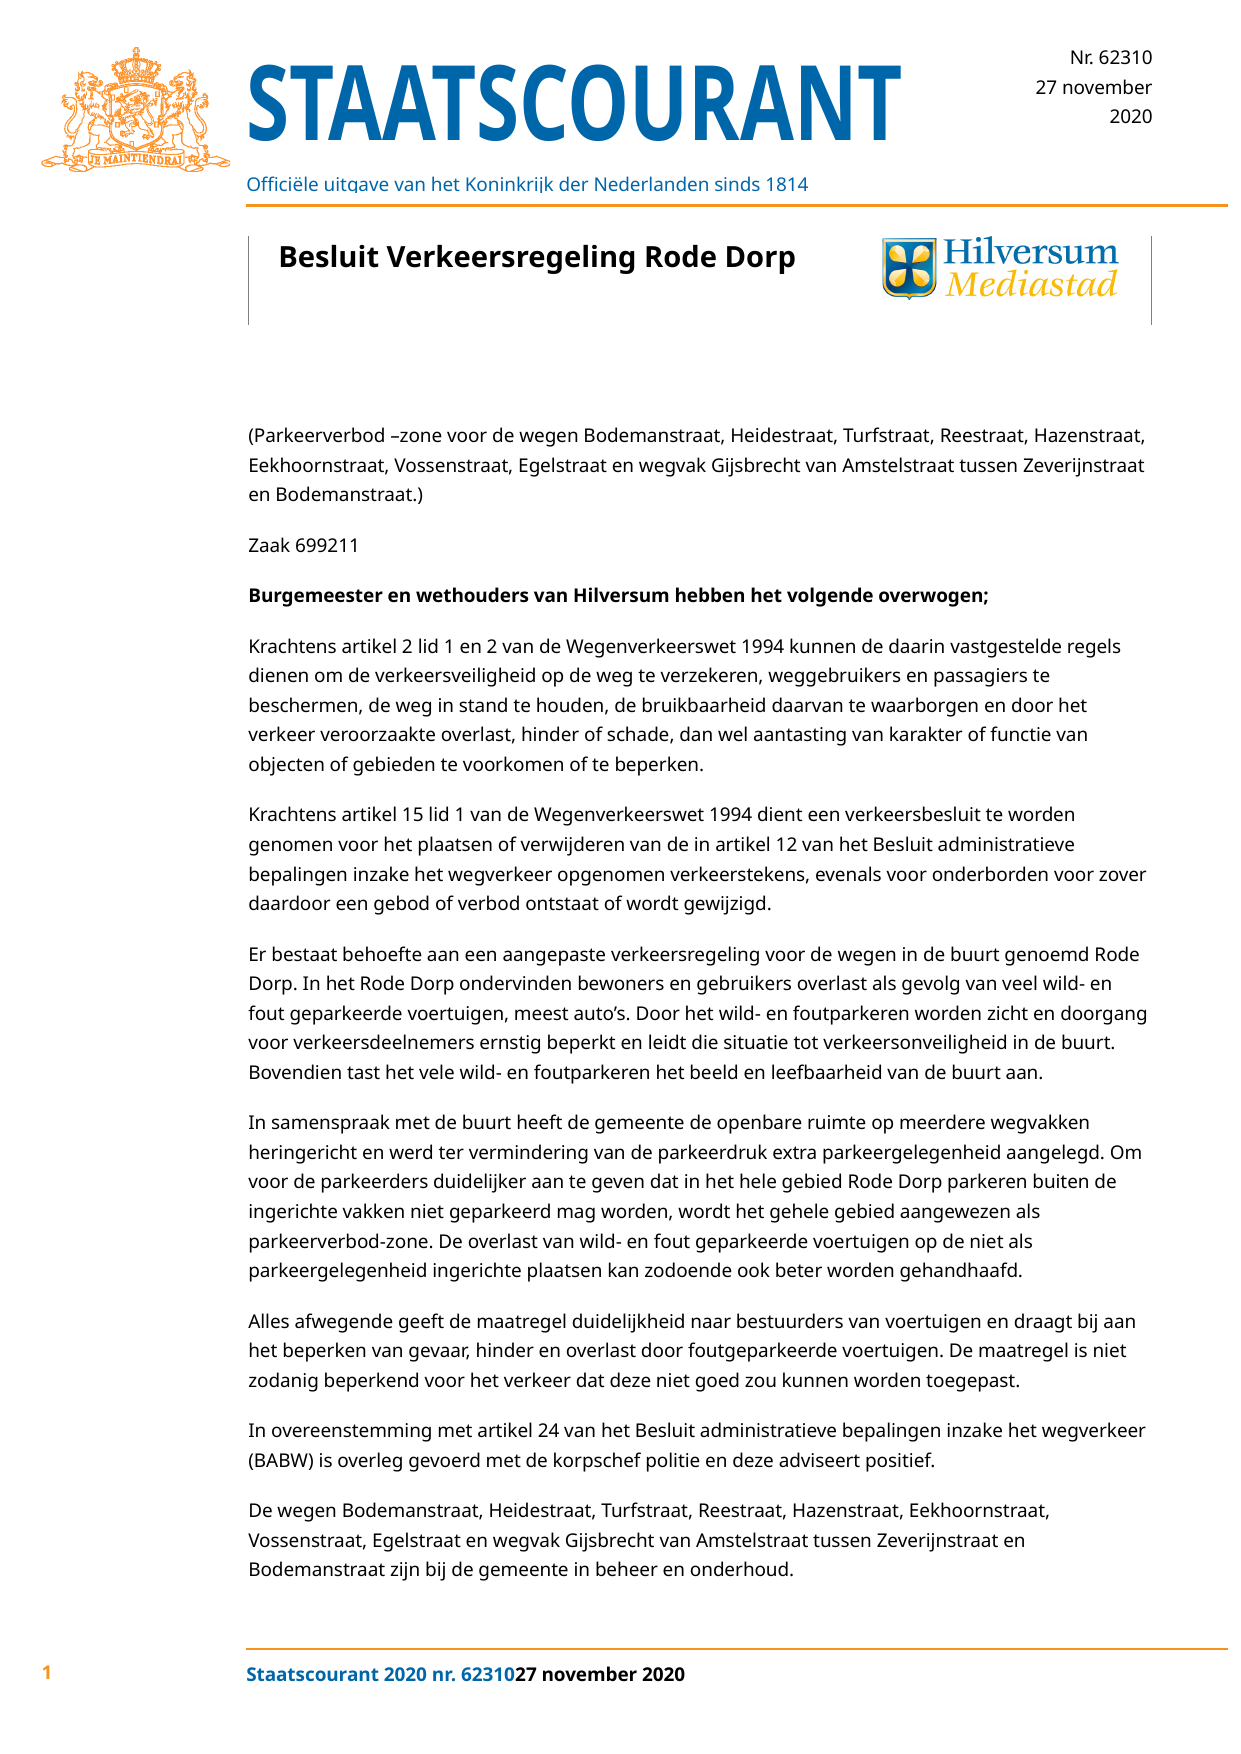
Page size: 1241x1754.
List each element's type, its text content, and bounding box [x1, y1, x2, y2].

text Alles afwegende geeft de maatregel duidelijkheid naar bestuurders van voertuigen en draagt bij aan het beperken van gevaar, hinder en overlast door foutgeparkeerde voertuigen. De maatregel is niet zodanig beperkend voor het verkeer dat deze niet goed zou kunnen worden toegepast. [248, 1308, 1152, 1393]
text In overeenstemming met artikel 24 van het Besluit administratieve bepalingen inzake het wegverkeer (BABW) is overleg gevoerd met de korpschef politie en deze adviseert positief. [248, 1417, 1152, 1473]
text Krachtens artikel 2 lid 1 en 2 van de Wegenverkeerswet 1994 kunnen de daarin vastgestelde regels dienen om de verkeersveiligheid op de weg te verzekeren, weggebruikers en passagiers te beschermen, de weg in stand te houden, de bruikbaarheid daarvan te waarborgen en door het verkeer veroorzaakte overlast, hinder of schade, dan wel aantasting van karakter of functie van objecten of gebieden te voorkomen of te beperken. [248, 633, 1152, 777]
text De wegen Bodemanstraat, Heidestraat, Turfstraat, Reestraat, Hazenstraat, Eekhoornstraat, Vossenstraat, Egelstraat en wegvak Gijsbrecht van Amstelstraat tussen Zeverijnstraat en Bodemanstraat zijn bij de gemeente in beheer en onderhoud. [248, 1497, 1152, 1582]
text Krachtens artikel 15 lid 1 van de Wegenverkeerswet 1994 dient een verkeersbesluit te worden genomen voor het plaatsen of verwijderen van de in artikel 12 van het Besluit administratieve bepalingen inzake het wegverkeer opgenomen verkeerstekens, evenals voor onderborden voor zover daardoor een gebod of verbod ontstaat of wordt gewijzigd. [248, 802, 1152, 916]
table_header [1119, 236, 1151, 299]
picture [41, 47, 231, 172]
picture [882, 236, 1119, 300]
text Burgemeester en wethouders van Hilversum hebben het volgende overwogen; [248, 582, 1152, 608]
text In samenspraak met de buurt heeft de gemeente de openbare ruimte op meerdere wegvakken heringericht en werd ter vermindering van de parkeerdruk extra parkeergelegenheid aangelegd. Om voor de parkeerders duidelijker aan te geven dat in het hele gebied Rode Dorp parkeren buiten de ingerichte vakken niet geparkeerd mag worden, wordt het gehele gebied aangewezen als parkeerverbod-zone. De overlast van wild- en fout geparkeerde voertuigen op de niet als parkeergelegenheid ingerichte plaatsen kan zodoende ook beter worden gehandhaafd. [248, 1109, 1152, 1283]
table_header [850, 300, 1151, 325]
table_header [850, 236, 882, 299]
text Zaak 699211 [248, 532, 1152, 558]
text Er bestaat behoefte aan een aangepaste verkeersregeling voor de wegen in de buurt genoemd Rode Dorp. In het Rode Dorp ondervinden bewoners en gebruikers overlast als gevolg van veel wild- en fout geparkeerde voertuigen, meest auto’s. Door het wild- en foutparkeren worden zicht en doorgang voor verkeersdeelnemers ernstig beperkt en leidt die situatie tot verkeersonveiligheid in de buurt. Bovendien tast het vele wild- en foutparkeren het beeld en leefbaarheid van de buurt aan. [248, 941, 1152, 1085]
table_header Besluit Verkeersregeling Rode Dorp [249, 236, 850, 325]
text (Parkeerverbod –zone voor de wegen Bodemanstraat, Heidestraat, Turfstraat, Reestraat, Hazenstraat, Eekhoornstraat, Vossenstraat, Egelstraat en wegvak Gijsbrecht van Amstelstraat tussen Zeverijnstraat en Bodemanstraat.) [248, 422, 1152, 507]
